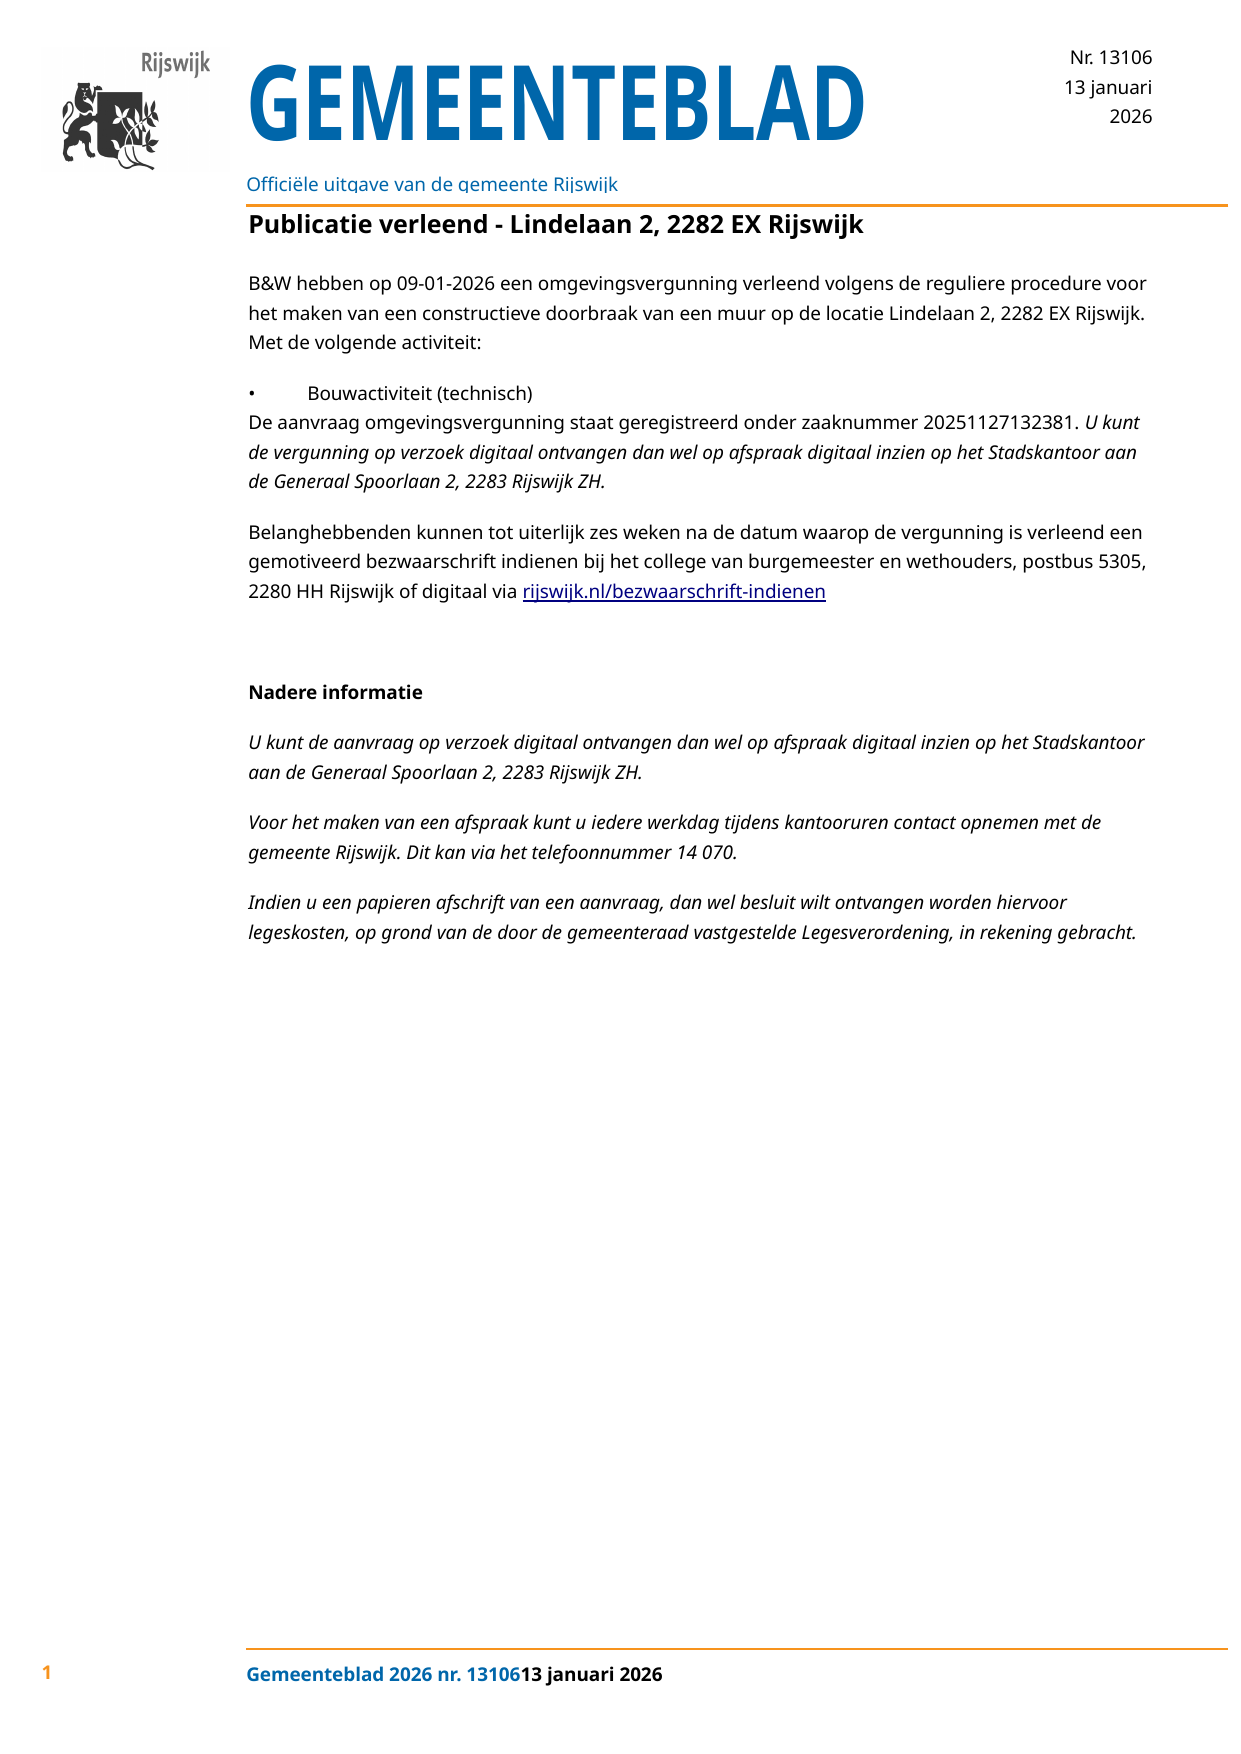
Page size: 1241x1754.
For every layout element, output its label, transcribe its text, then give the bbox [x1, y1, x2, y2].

text De aanvraag omgevingsvergunning staat geregistreerd onder zaaknummer 20251127132381. U kunt de vergunning op verzoek digitaal ontvangen dan wel op afspraak digitaal inzien op het Stadskantoor aan de Generaal Spoorlaan 2, 2283 Rijswijk ZH. [248, 409, 1152, 494]
list Bouwactiviteit (technisch) [248, 380, 1152, 406]
text Publicatie verleend - Lindelaan 2, 2282 EX Rijswijk [248, 207, 1152, 241]
text U kunt de aanvraag op verzoek digitaal ontvangen dan wel op afspraak digitaal inzien op het Stadskantoor aan de Generaal Spoorlaan 2, 2283 Rijswijk ZH. [248, 729, 1152, 785]
text Belanghebbenden kunnen tot uiterlijk zes weken na de datum waarop de vergunning is verleend een gemotiveerd bezwaarschrift indienen bij het college van burgemeester en wethouders, postbus 5305, 2280 HH Rijswijk of digitaal via rijswijk.nl/bezwaarschrift-indienen [248, 519, 1152, 604]
text B&W hebben op 09-01-2026 een omgevingsvergunning verleend volgens de reguliere procedure voor het maken van een constructieve doorbraak van een muur op de locatie Lindelaan 2, 2282 EX Rijswijk. Met de volgende activiteit: [248, 270, 1152, 355]
text Voor het maken van een afspraak kunt u iedere werkdag tijdens kantooruren contact opnemen met de gemeente Rijswijk. Dit kan via het telefoonnummer 14 070. [248, 809, 1152, 865]
text Nadere informatie [248, 679, 1152, 705]
picture [41, 47, 231, 172]
text Indien u een papieren afschrift van een aanvraag, dan wel besluit wilt ontvangen worden hiervoor legeskosten, op grond van de door de gemeenteraad vastgestelde Legesverordening, in rekening gebracht. [248, 889, 1152, 945]
